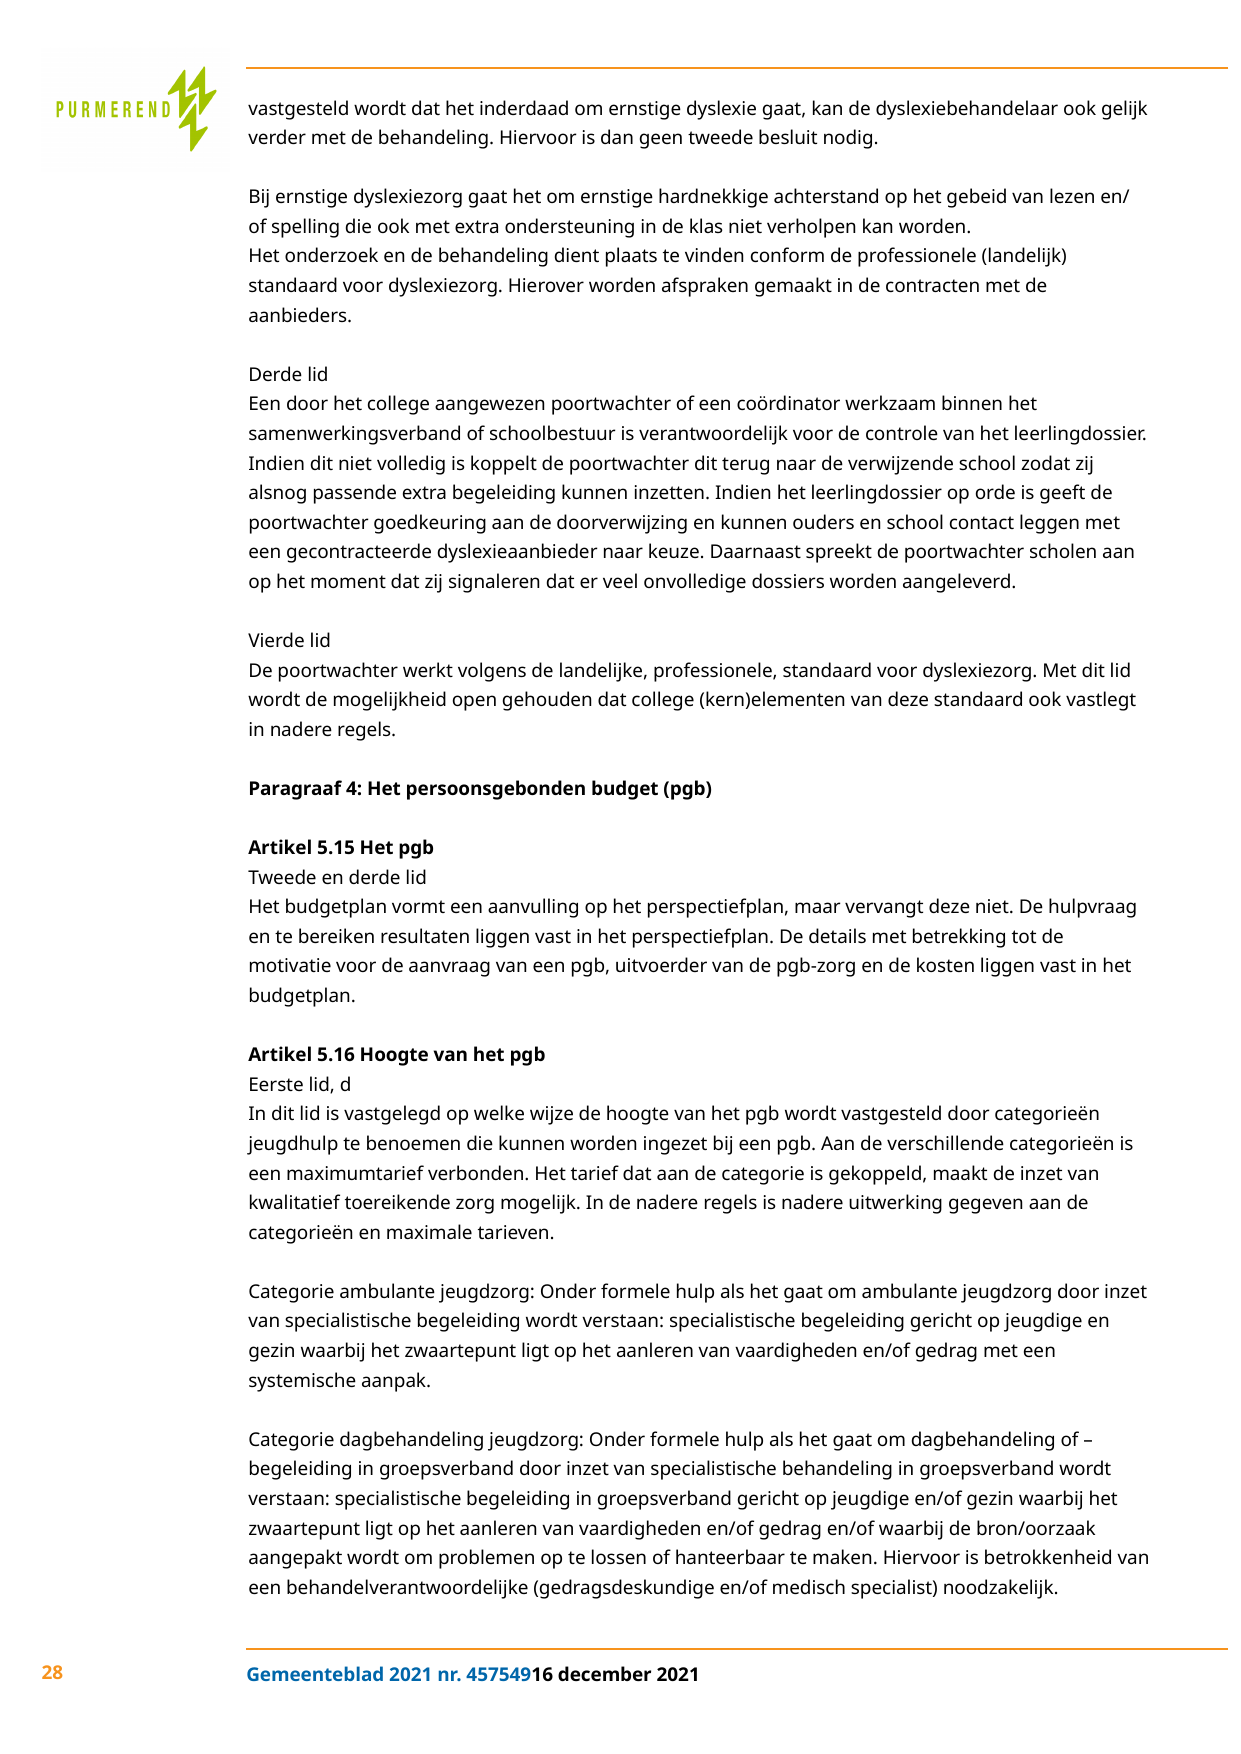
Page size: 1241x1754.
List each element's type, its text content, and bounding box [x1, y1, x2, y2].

text Vierde lid [248, 627, 1152, 653]
text Een door het college aangewezen poortwachter of een coördinator werkzaam binnen het samenwerkingsverband of schoolbestuur is verantwoordelijk voor de controle van het leerlingdossier. Indien dit niet volledig is koppelt de poortwachter dit terug naar de verwijzende school zodat zij alsnog passende extra begeleiding kunnen inzetten. Indien het leerlingdossier op orde is geeft de poortwachter goedkeuring aan de doorverwijzing en kunnen ouders en school contact leggen met een gecontracteerde dyslexieaanbieder naar keuze. Daarnaast spreekt de poortwachter scholen aan op het moment dat zij signaleren dat er veel onvolledige dossiers worden aangeleverd. [248, 391, 1152, 594]
text Het budgetplan vormt een aanvulling op het perspectiefplan, maar vervangt deze niet. De hulpvraag en te bereiken resultaten liggen vast in het perspectiefplan. De details met betrekking tot de motivatie voor de aanvraag van een pgb, uitvoerder van de pgb-zorg en de kosten liggen vast in het budgetplan. [248, 893, 1152, 1008]
text Het onderzoek en de behandeling dient plaats te vinden conform de professionele (landelijk) standaard voor dyslexiezorg. Hierover worden afspraken gemaakt in de contracten met de aanbieders. [248, 243, 1152, 328]
text In dit lid is vastgelegd op welke wijze de hoogte van het pgb wordt vastgesteld door categorieën jeugdhulp te benoemen die kunnen worden ingezet bij een pgb. Aan de verschillende categorieën is een maximumtarief verbonden. Het tarief dat aan de categorie is gekoppeld, maakt de inzet van kwalitatief toereikende zorg mogelijk. In de nadere regels is nadere uitwerking gegeven aan de categorieën en maximale tarieven. [248, 1101, 1152, 1245]
text Categorie ambulante jeugdzorg: Onder formele hulp als het gaat om ambulante jeugdzorg door inzet van specialistische begeleiding wordt verstaan: specialistische begeleiding gericht op jeugdige en gezin waarbij het zwaartepunt ligt op het aanleren van vaardigheden en/of gedrag met een systemische aanpak. [248, 1278, 1152, 1393]
text vastgesteld wordt dat het inderdaad om ernstige dyslexie gaat, kan de dyslexiebehandelaar ook gelijk verder met de behandeling. Hiervoor is dan geen tweede besluit nodig. [248, 95, 1152, 150]
text Categorie dagbehandeling jeugdzorg: Onder formele hulp als het gaat om dagbehandeling of –begeleiding in groepsverband door inzet van specialistische behandeling in groepsverband wordt verstaan: specialistische begeleiding in groepsverband gericht op jeugdige en/of gezin waarbij het zwaartepunt ligt op het aanleren van vaardigheden en/of gedrag en/of waarbij de bron/oorzaak aangepakt wordt om problemen op te lossen of hanteerbaar te maken. Hiervoor is betrokkenheid van een behandelverantwoordelijke (gedragsdeskundige en/of medisch specialist) noodzakelijk. [248, 1426, 1152, 1600]
text Bij ernstige dyslexiezorg gaat het om ernstige hardnekkige achterstand op het gebeid van lezen en/ of spelling die ook met extra ondersteuning in de klas niet verholpen kan worden. [248, 183, 1152, 239]
text Paragraaf 4: Het persoonsgebonden budget (pgb) [248, 775, 1152, 801]
text Artikel 5.16 Hoogte van het pgb [248, 1041, 1152, 1067]
text Artikel 5.15 Het pgb [248, 834, 1152, 860]
text De poortwachter werkt volgens de landelijke, professionele, standaard voor dyslexiezorg. Met dit lid wordt de mogelijkheid open gehouden dat college (kern)elementen van deze standaard ook vastlegt in nadere regels. [248, 657, 1152, 742]
text Derde lid [248, 361, 1152, 387]
text Tweede en derde lid [248, 864, 1152, 890]
picture [41, 47, 231, 172]
text Eerste lid, d [248, 1071, 1152, 1097]
